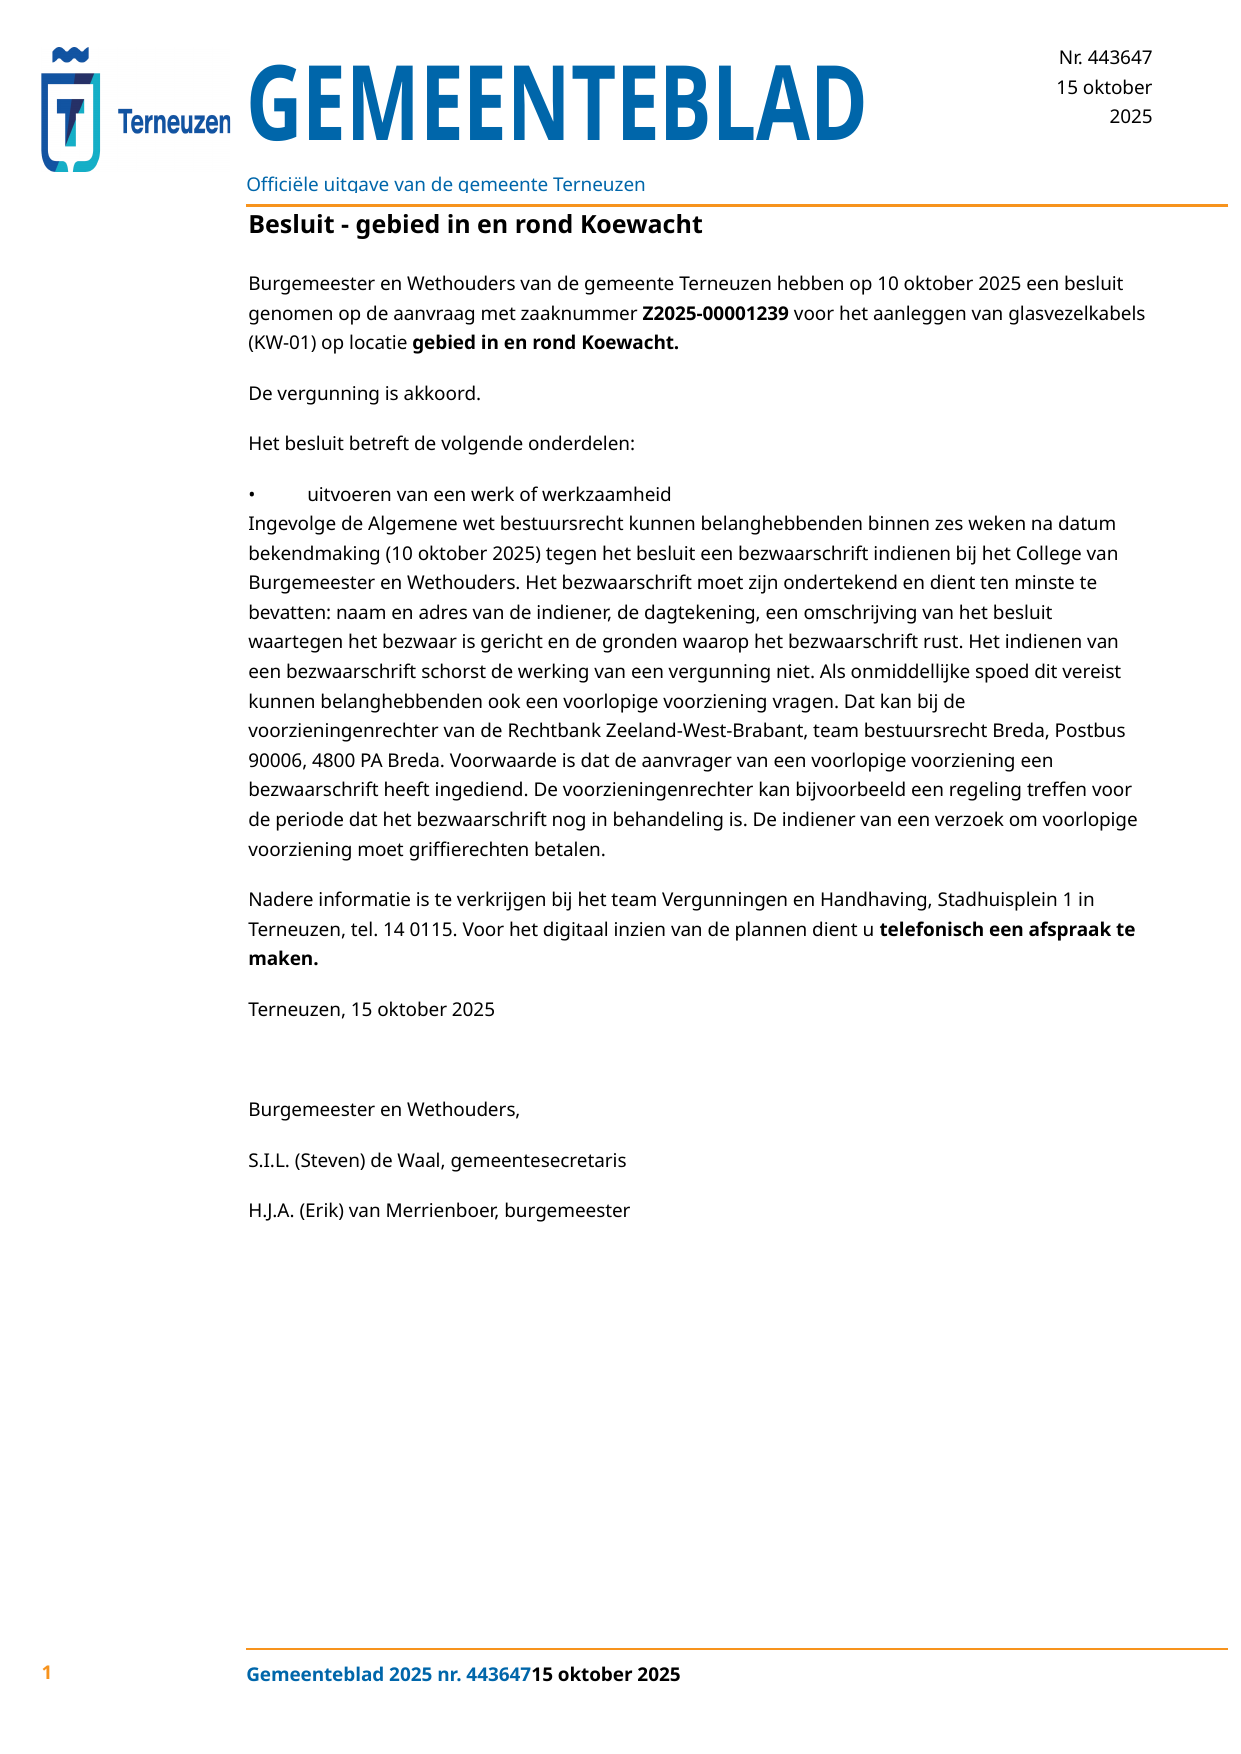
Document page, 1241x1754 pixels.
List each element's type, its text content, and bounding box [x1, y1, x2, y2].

text De vergunning is akkoord. [248, 380, 1152, 406]
text Terneuzen, 15 oktober 2025 [248, 996, 1152, 1021]
text Burgemeester en Wethouders, [248, 1097, 1152, 1122]
picture [41, 47, 231, 172]
list uitvoeren van een werk of werkzaamheid [248, 481, 1152, 506]
text Ingevolge de Algemene wet bestuursrecht kunnen belanghebbenden binnen zes weken na datum bekendmaking (10 oktober 2025) tegen het besluit een bezwaarschrift indienen bij het College van Burgemeester en Wethouders. Het bezwaarschrift moet zijn ondertekend en dient ten minste te bevatten: naam en adres van de indiener, de dagtekening, een omschrijving van het besluit waartegen het bezwaar is gericht en de gronden waarop het bezwaarschrift rust. Het indienen van een bezwaarschrift schorst de werking van een vergunning niet. Als onmiddellijke spoed dit vereist kunnen belanghebbenden ook een voorlopige voorziening vragen. Dat kan bij de voorzieningenrechter van de Rechtbank Zeeland-West-Brabant, team bestuursrecht Breda, Postbus 90006, 4800 PA Breda. Voorwaarde is dat de aanvrager van een voorlopige voorziening een bezwaarschrift heeft ingediend. De voorzieningenrechter kan bijvoorbeeld een regeling treffen voor de periode dat het bezwaarschrift nog in behandeling is. De indiener van een verzoek om voorlopige voorziening moet griffierechten betalen. [248, 510, 1152, 861]
text H.J.A. (Erik) van Merrienboer, burgemeester [248, 1197, 1152, 1223]
text S.I.L. (Steven) de Waal, gemeentesecretaris [248, 1147, 1152, 1173]
text Besluit - gebied in en rond Koewacht [248, 207, 1152, 241]
text Het besluit betreft de volgende onderdelen: [248, 430, 1152, 456]
text Burgemeester en Wethouders van de gemeente Terneuzen hebben op 10 oktober 2025 een besluit genomen op de aanvraag met zaaknummer Z2025-00001239 voor het aanleggen van glasvezelkabels (KW-01) op locatie gebied in en rond Koewacht. [248, 270, 1152, 355]
text Nadere informatie is te verkrijgen bij het team Vergunningen en Handhaving, Stadhuisplein 1 in Terneuzen, tel. 14 0115. Voor het digitaal inzien van de plannen dient u telefonisch een afspraak te maken. [248, 886, 1152, 971]
